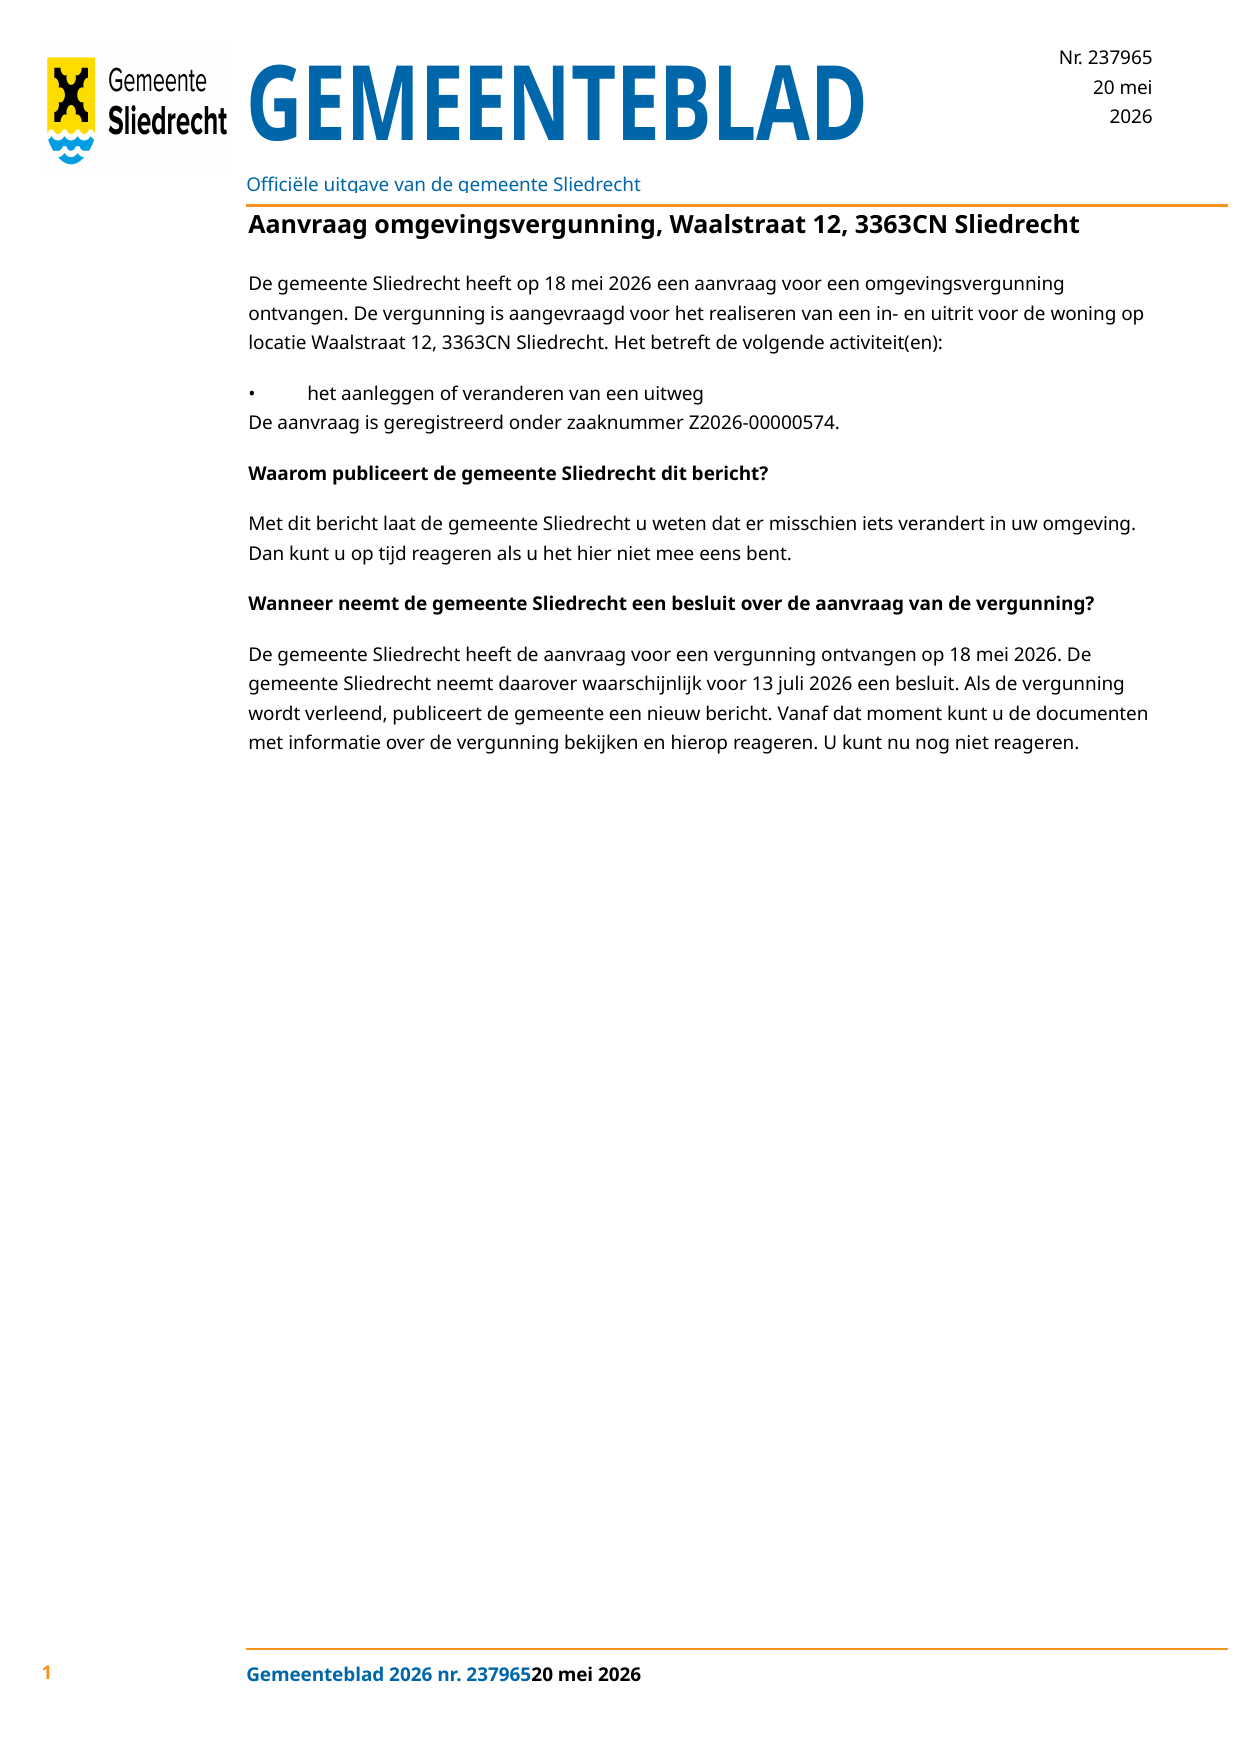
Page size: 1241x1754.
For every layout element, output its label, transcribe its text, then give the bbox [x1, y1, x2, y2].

list het aanleggen of veranderen van een uitweg [248, 380, 1152, 406]
text Aanvraag omgevingsvergunning, Waalstraat 12, 3363CN Sliedrecht [248, 207, 1152, 241]
picture [41, 47, 231, 172]
text Waarom publiceert de gemeente Sliedrecht dit bericht? [248, 460, 1152, 486]
text De aanvraag is geregistreerd onder zaaknummer Z2026-00000574. [248, 409, 1152, 435]
text De gemeente Sliedrecht heeft op 18 mei 2026 een aanvraag voor een omgevingsvergunning ontvangen. De vergunning is aangevraagd voor het realiseren van een in- en uitrit voor de woning op locatie Waalstraat 12, 3363CN Sliedrecht. Het betreft de volgende activiteit(en): [248, 270, 1152, 355]
text Met dit bericht laat de gemeente Sliedrecht u weten dat er misschien iets verandert in uw omgeving. Dan kunt u op tijd reageren als u het hier niet mee eens bent. [248, 510, 1152, 566]
text De gemeente Sliedrecht heeft de aanvraag voor een vergunning ontvangen op 18 mei 2026. De gemeente Sliedrecht neemt daarover waarschijnlijk voor 13 juli 2026 een besluit. Als de vergunning wordt verleend, publiceert de gemeente een nieuw bericht. Vanaf dat moment kunt u de documenten met informatie over de vergunning bekijken en hierop reageren. U kunt nu nog niet reageren. [248, 641, 1152, 755]
text Wanneer neemt de gemeente Sliedrecht een besluit over de aanvraag van de vergunning? [248, 590, 1152, 616]
